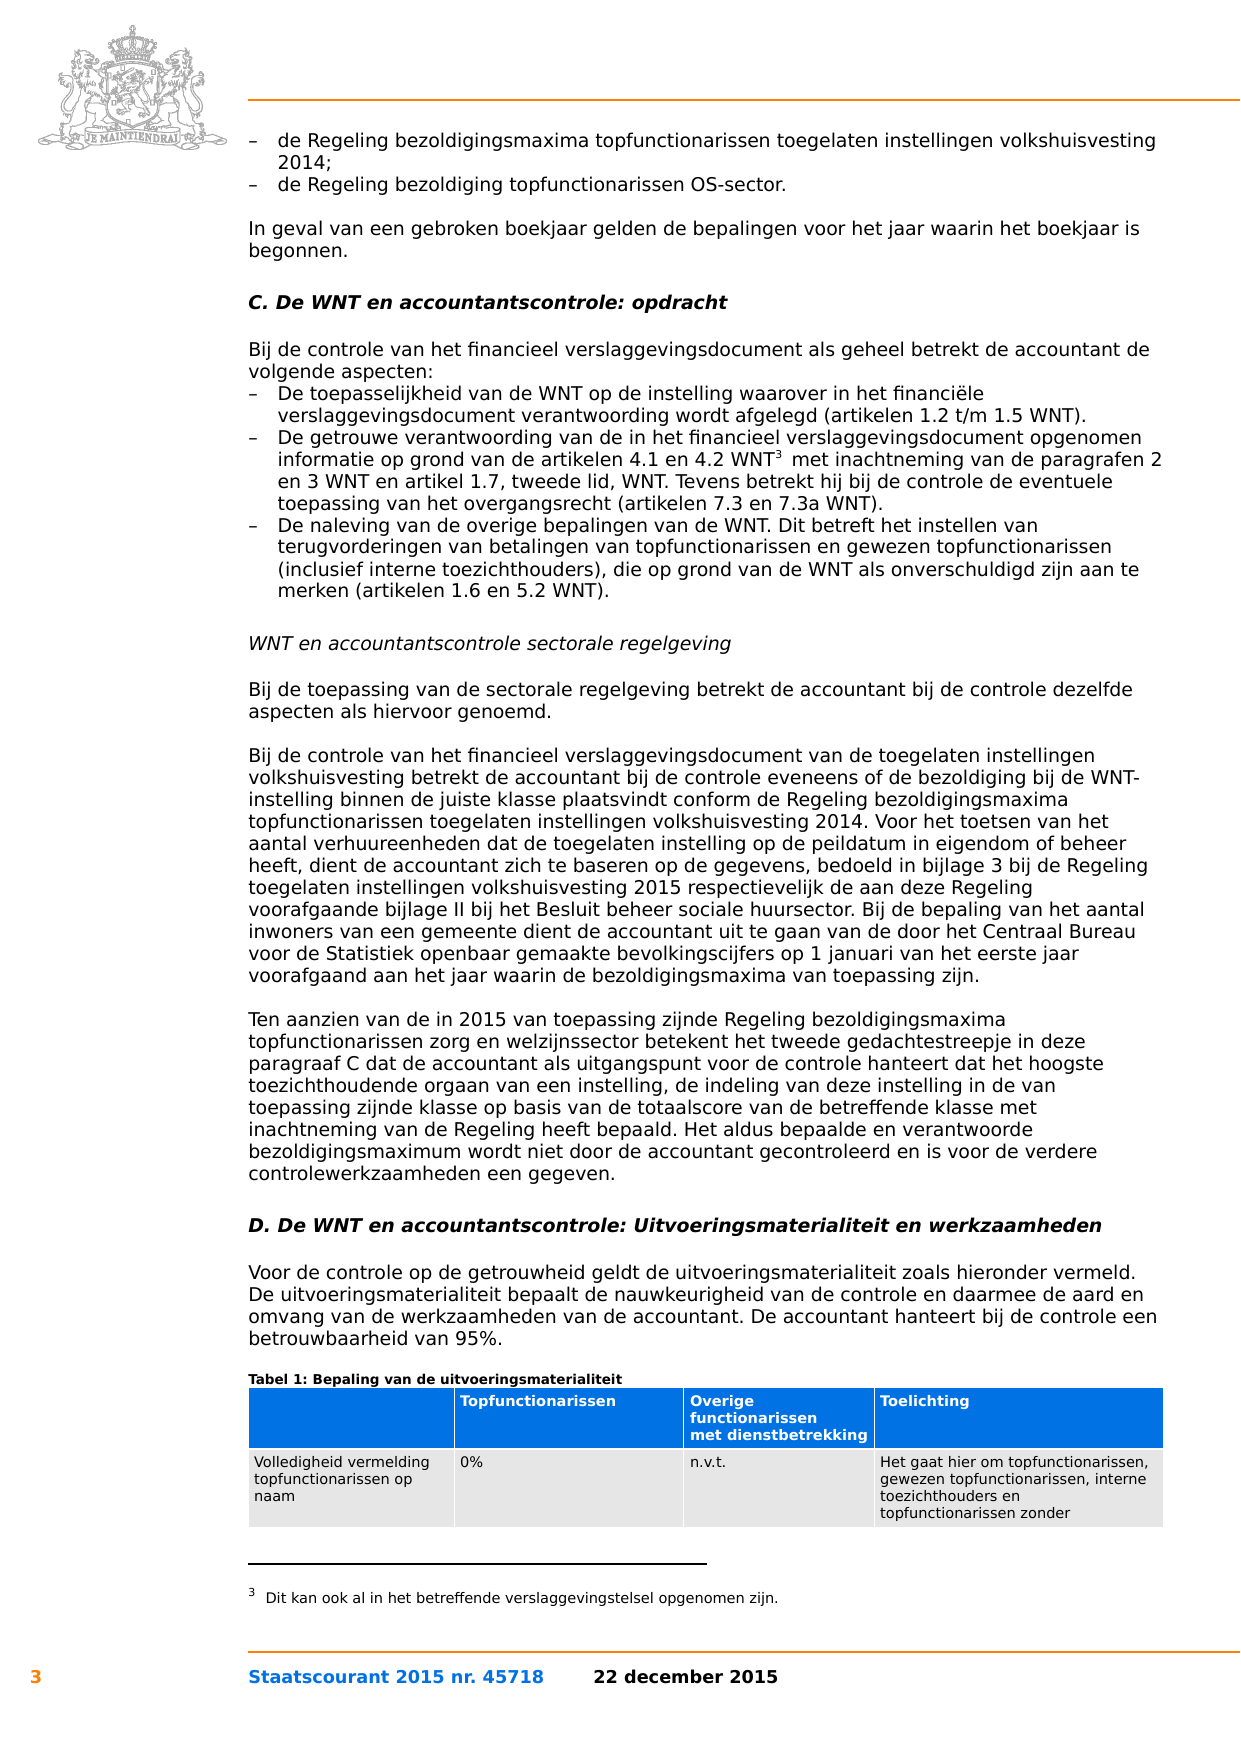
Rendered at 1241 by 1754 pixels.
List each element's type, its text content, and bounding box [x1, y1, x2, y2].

text – de Regeling bezoldigingsmaxima topfunctionarissen toegelaten instellingen volkshuisvesting 2014; [248, 130, 1163, 174]
text – de Regeling bezoldiging topfunctionarissen OS-sector. [248, 174, 1163, 196]
subtitle D. De WNT en accountantscontrole: Uitvoeringsmaterialiteit en werkzaamheden [248, 1215, 1163, 1237]
subtitle WNT en accountantscontrole sectorale regelgeving [248, 632, 1163, 654]
table_cell Overige functionarissen met dienstbetrekking [684, 1388, 874, 1448]
text – De toepasselijkheid van de WNT op de instelling waarover in het financiële verslaggevingsdocument verantwoording wordt afgelegd (artikelen 1.2 t/m 1.5 WNT). [248, 383, 1163, 427]
text Bij de controle van het financieel verslaggevingsdocument van de toegelaten instellingen volkshuisvesting betrekt de accountant bij de controle eveneens of de bezoldiging bij de WNT-instelling binnen de juiste klasse plaatsvindt conform de Regeling bezoldigingsmaxima topfunctionarissen toegelaten instellingen volkshuisvesting 2014. Voor het toetsen van het aantal verhuureenheden dat de toegelaten instelling op de peildatum in eigendom of beheer heeft, dient de accountant zich te baseren op de gegevens, bedoeld in bijlage 3 bij de Regeling toegelaten instellingen volkshuisvesting 2015 respectievelijk de aan deze Regeling voorafgaande bijlage II bij het Besluit beheer sociale huursector. Bij de bepaling van het aantal inwoners van een gemeente dient de accountant uit te gaan van de door het Centraal Bureau voor de Statistiek openbaar gemaakte bevolkingscijfers op 1 januari van het eerste jaar voorafgaand aan het jaar waarin de bezoldigingsmaxima van toepassing zijn. [248, 745, 1163, 987]
table_cell Toelichting [875, 1388, 1163, 1448]
text In geval van een gebroken boekjaar gelden de bepalingen voor het jaar waarin het boekjaar is begonnen. [248, 218, 1163, 262]
table_cell n.v.t. [684, 1450, 874, 1527]
table_cell [249, 1388, 454, 1448]
table_cell Volledigheid vermelding topfunctionarissen op naam [249, 1450, 454, 1527]
text Bij de controle van het financieel verslaggevingsdocument als geheel betrekt de accountant de volgende aspecten: [248, 339, 1163, 383]
picture [38, 25, 227, 150]
text Ten aanzien van de in 2015 van toepassing zijnde Regeling bezoldigingsmaxima topfunctionarissen zorg en welzijnssector betekent het tweede gedachtestreepje in deze paragraaf C dat de accountant als uitgangspunt voor de controle hanteert dat het hoogste toezichthoudende orgaan van een instelling, de indeling van deze instelling in de van toepassing zijnde klasse op basis van de totaalscore van de betreffende klasse met inachtneming van de Regeling heeft bepaald. Het aldus bepaalde en verantwoorde bezoldigingsmaximum wordt niet door de accountant gecontroleerd en is voor de verdere controlewerkzaamheden een gegeven. [248, 1009, 1163, 1185]
text Voor de controle op de getrouwheid geldt de uitvoeringsmaterialiteit zoals hieronder vermeld. De uitvoeringsmaterialiteit bepaalt de nauwkeurigheid van de controle en daarmee de aard en omvang van de werkzaamheden van de accountant. De accountant hanteert bij de controle een betrouwbaarheid van 95%. [248, 1262, 1163, 1349]
subtitle C. De WNT en accountantscontrole: opdracht [248, 292, 1163, 314]
table_cell Het gaat hier om topfunctionarissen, gewezen topfunctionarissen, interne toezichthouders en topfunctionarissen zonder [875, 1450, 1163, 1527]
text – De naleving van de overige bepalingen van de WNT. Dit betreft het instellen van terugvorderingen van betalingen van topfunctionarissen en gewezen topfunctionarissen (inclusief interne toezichthouders), die op grond van de WNT als onverschuldigd zijn aan te merken (artikelen 1.6 en 5.2 WNT). [248, 514, 1163, 602]
text Bij de toepassing van de sectorale regelgeving betrekt de accountant bij de controle dezelfde aspecten als hiervoor genoemd. [248, 679, 1163, 723]
table_cell 0% [455, 1450, 683, 1527]
table_cell Topfunctionarissen [455, 1388, 683, 1448]
text – De getrouwe verantwoording van de in het financieel verslaggevingsdocument opgenomen informatie op grond van de artikelen 4.1 en 4.2 WNT met inachtneming van de paragrafen 2 en 3 WNT en artikel 1.7, tweede lid, WNT. Tevens betrekt hij bij de controle de eventuele toepassing van het overgangsrecht (artikelen 7.3 en 7.3a WNT). [248, 427, 1163, 514]
table_header Tabel 1: Bepaling van de uitvoeringsmaterialiteit [248, 1371, 1163, 1387]
text Dit kan ook al in het betreffende verslaggevingstelsel opgenomen zijn. [248, 1586, 1163, 1608]
